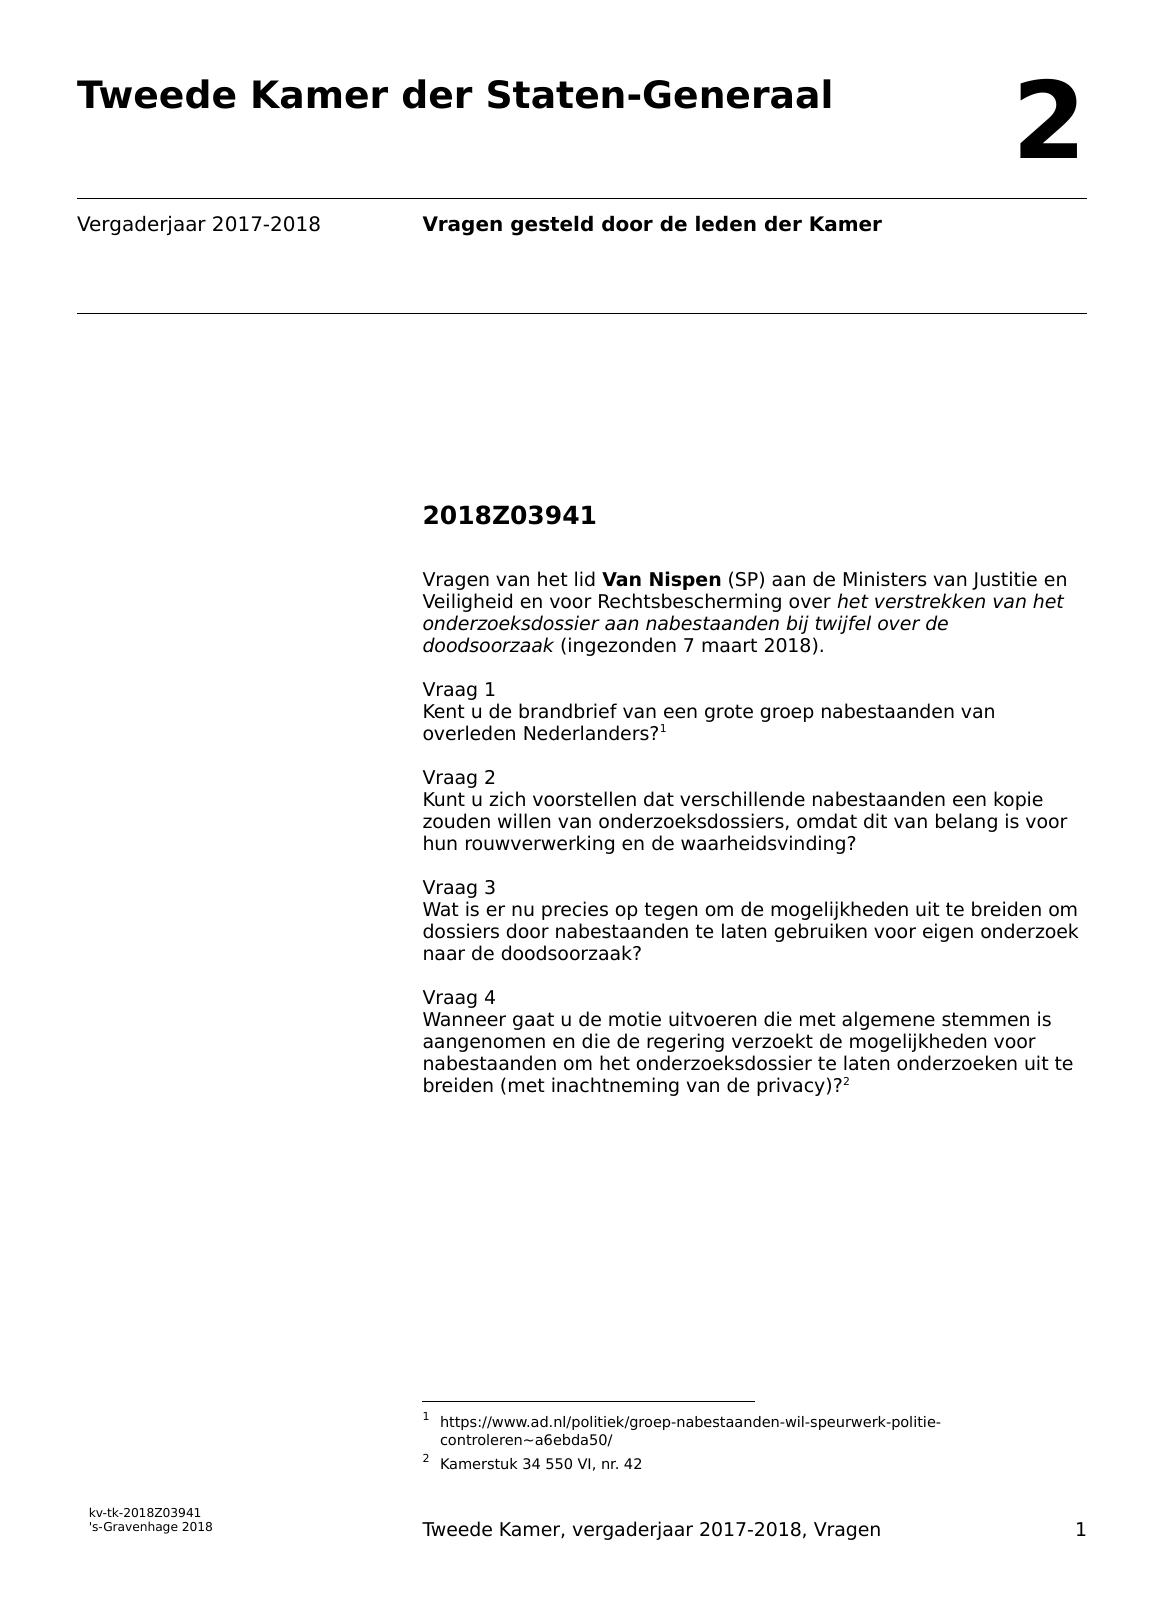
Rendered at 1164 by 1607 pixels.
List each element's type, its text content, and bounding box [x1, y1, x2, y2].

table_header Tweede Kamer der Staten-Generaal [77, 59, 886, 198]
text Wanneer gaat u de motie uitvoeren die met algemene stemmen is aangenomen en die de regering verzoekt de mogelijkheden voor nabestaanden om het onderzoeksdossier te laten onderzoeken uit te breiden (met inachtneming van de privacy)? [422, 1009, 1087, 1097]
text Kamerstuk 34 550 VI, nr. 42 [422, 1452, 1087, 1474]
table_header 2 [886, 59, 1087, 198]
text Kunt u zich voorstellen dat verschillende nabestaanden een kopie zouden willen van onderzoeksdossiers, omdat dit van belang is voor hun rouwverwerking en de waarheidsvinding? [422, 789, 1087, 855]
text Vragen van het lid Van Nispen (SP) aan de Ministers van Justitie en Veiligheid en voor Rechtsbescherming over het verstrekken van het onderzoeksdossier aan nabestaanden bij twijfel over de doodsoorzaak (ingezonden 7 maart 2018). [422, 569, 1087, 657]
table_cell Vragen gesteld door de leden der Kamer [422, 199, 1087, 313]
text 's-Gravenhage 2018 [88, 1520, 323, 1534]
text Wat is er nu precies op tegen om de mogelijkheden uit te breiden om dossiers door nabestaanden te laten gebruiken voor eigen onderzoek naar de doodsoorzaak? [422, 899, 1087, 965]
text Vraag 1 [422, 679, 1087, 701]
text kv-tk-2018Z03941 [88, 1506, 323, 1520]
text Vraag 4 [422, 987, 1087, 1009]
text Vraag 3 [422, 877, 1087, 899]
text Kent u de brandbrief van een grote groep nabestaanden van overleden Nederlanders? [422, 701, 1087, 745]
text 2018Z03941 [422, 501, 1087, 531]
text Vraag 2 [422, 767, 1087, 789]
text https://www.ad.nl/politiek/groep-nabestaanden-wil-speurwerk-politie-controleren~a6ebda50/ [422, 1410, 1087, 1449]
table_cell Vergaderjaar 2017-2018 [77, 199, 422, 313]
